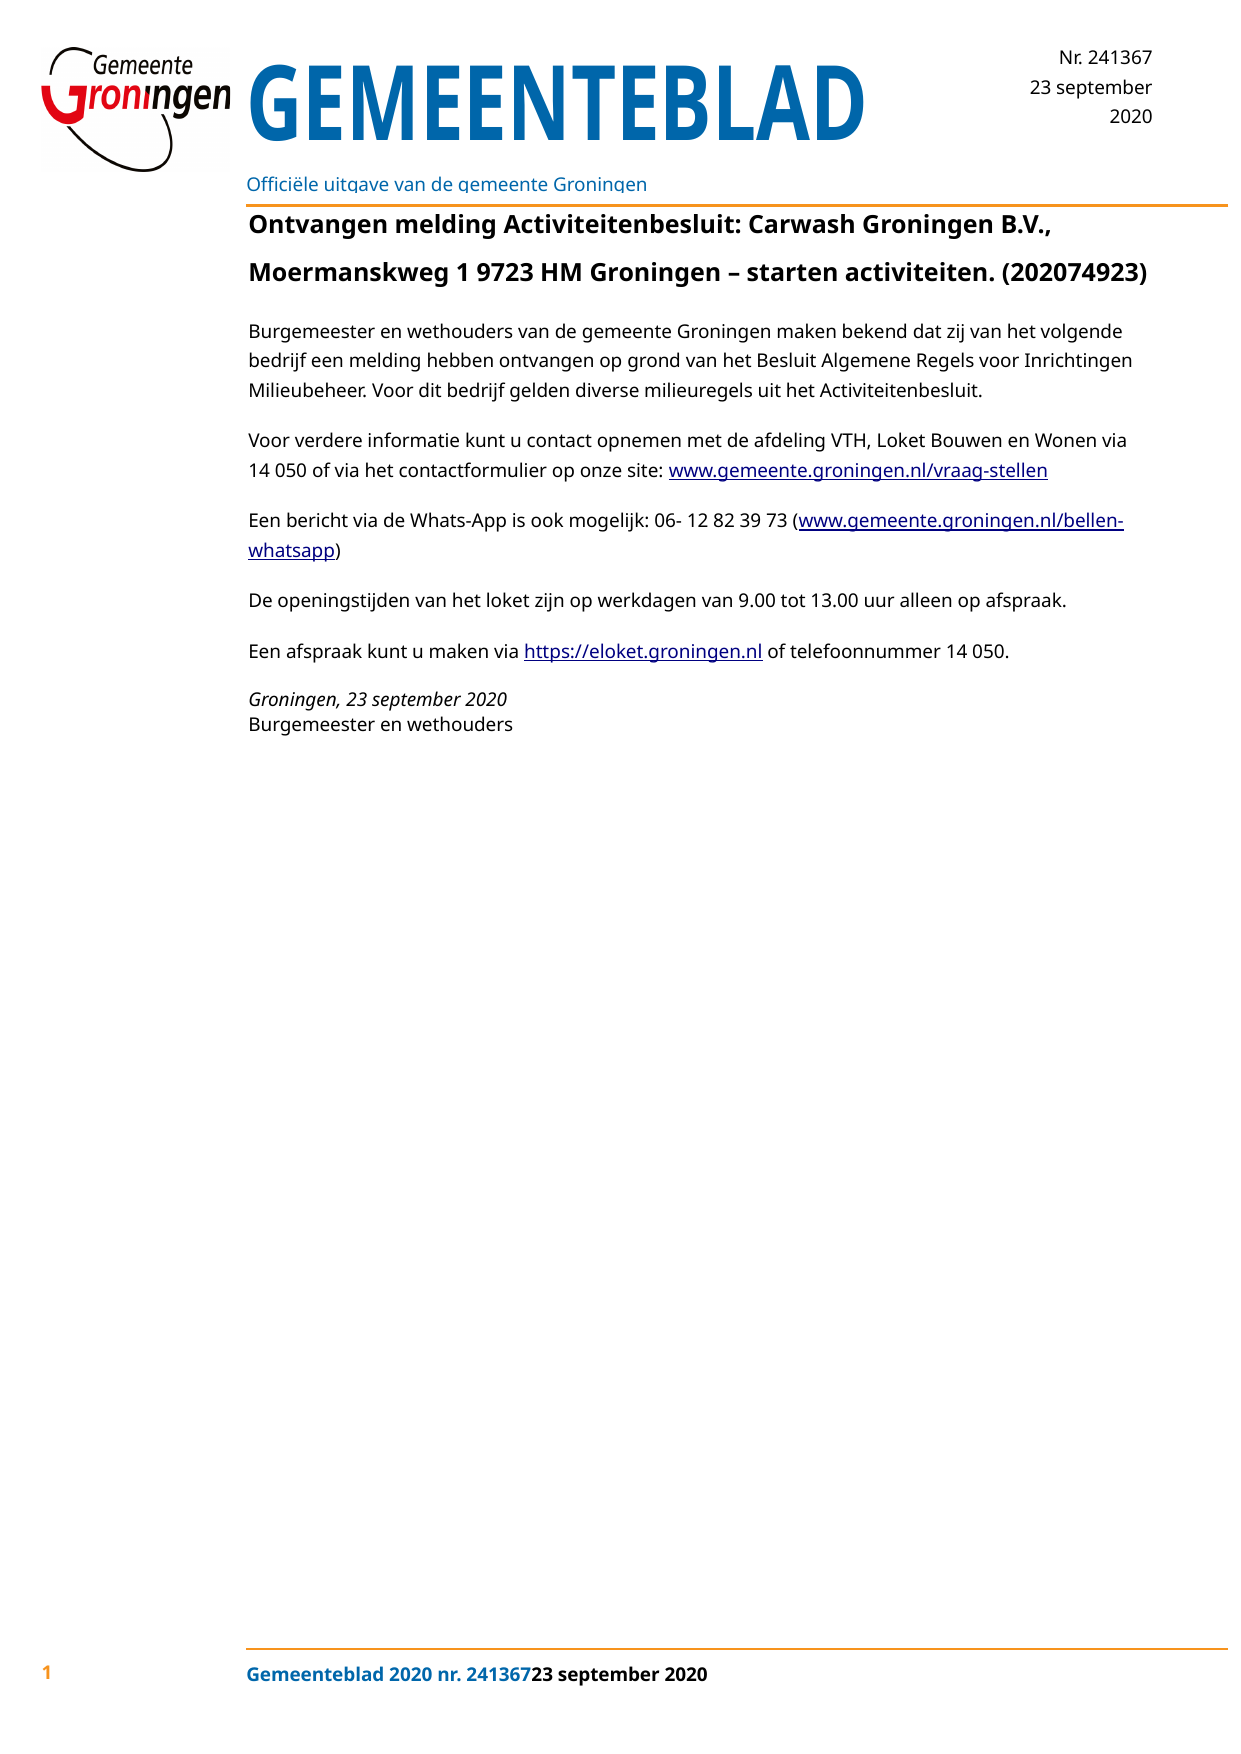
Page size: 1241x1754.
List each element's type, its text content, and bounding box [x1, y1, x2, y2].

text Een afspraak kunt u maken via https://eloket.groningen.nl of telefoonnummer 14 050. [248, 638, 1152, 664]
text Burgemeester en wethouders [248, 711, 1152, 737]
text Ontvangen melding Activiteitenbesluit: Carwash Groningen B.V., Moermanskweg 1 9723 HM Groningen – starten activiteiten. (202074923) [248, 207, 1152, 288]
text Burgemeester en wethouders van de gemeente Groningen maken bekend dat zij van het volgende bedrijf een melding hebben ontvangen op grond van het Besluit Algemene Regels voor Inrichtingen Milieubeheer. Voor dit bedrijf gelden diverse milieuregels uit het Activiteitenbesluit. [248, 318, 1152, 403]
picture [41, 47, 231, 172]
text De openingstijden van het loket zijn op werkdagen van 9.00 tot 13.00 uur alleen op afspraak. [248, 587, 1152, 613]
text Groningen, 23 september 2020 [248, 686, 1152, 711]
text Voor verdere informatie kunt u contact opnemen met de afdeling VTH, Loket Bouwen en Wonen via 14 050 of via het contactformulier op onze site: www.gemeente.groningen.nl/vraag-stellen [248, 427, 1152, 483]
text Een bericht via de Whats-App is ook mogelijk: 06- 12 82 39 73 (www.gemeente.groningen.nl/bellen-whatsapp) [248, 507, 1152, 563]
